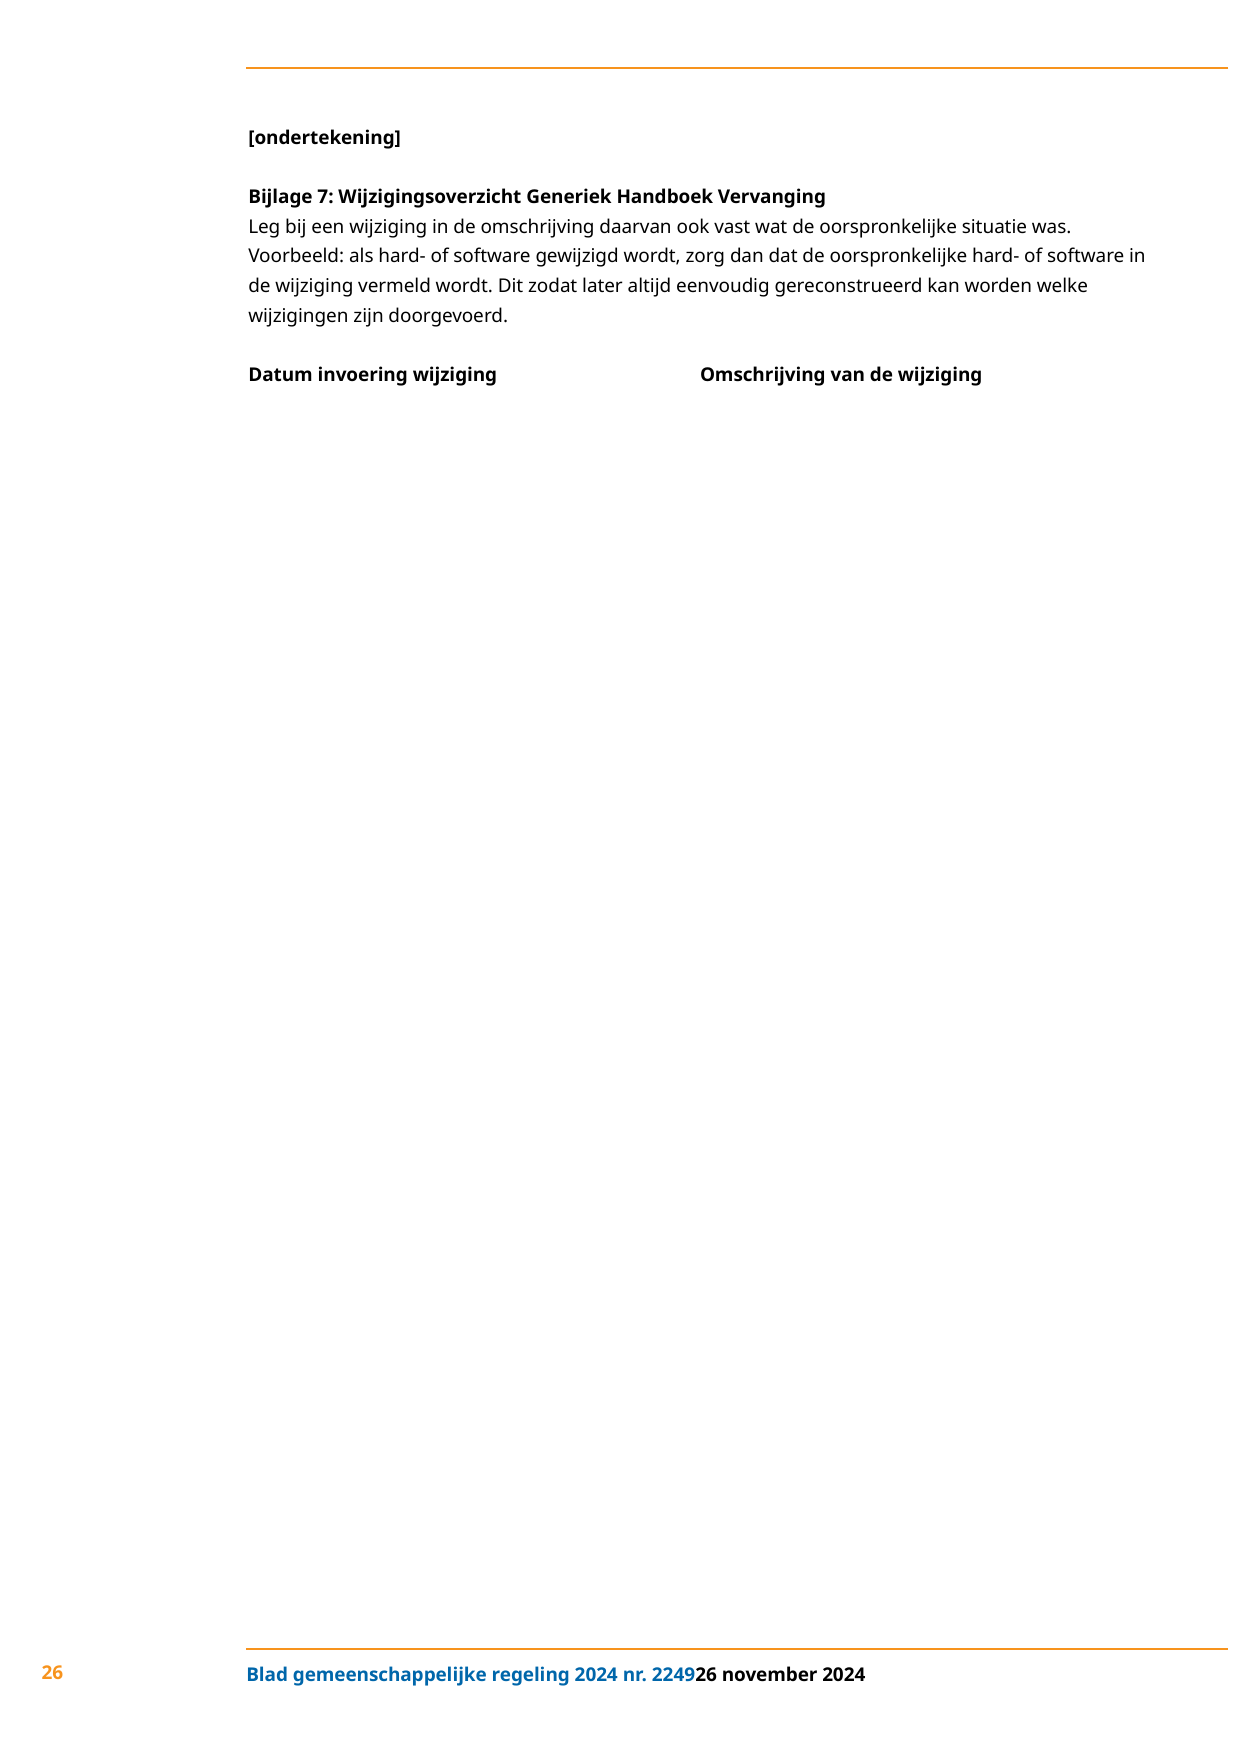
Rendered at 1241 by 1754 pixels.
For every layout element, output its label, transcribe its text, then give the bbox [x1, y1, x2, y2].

table_cell [700, 413, 1152, 438]
table_cell [700, 387, 1152, 413]
text Bijlage 7: Wijzigingsoverzicht Generiek Handboek Vervanging [248, 183, 1152, 209]
table_cell [700, 438, 1152, 464]
table_cell [248, 387, 700, 413]
text Leg bij een wijziging in de omschrijving daarvan ook vast wat de oorspronkelijke situatie was. Voorbeeld: als hard- of software gewijzigd wordt, zorg dan dat de oorspronkelijke hard- of software in de wijziging vermeld wordt. Dit zodat later altijd eenvoudig gereconstrueerd kan worden welke wijzigingen zijn doorgevoerd. [248, 213, 1152, 328]
table_header Omschrijving van de wijziging [700, 361, 1152, 387]
text [ondertekening] [248, 124, 1152, 150]
table_header Datum invoering wijziging [248, 361, 700, 387]
table_cell [248, 438, 700, 464]
table_cell [248, 413, 700, 438]
picture [41, 47, 231, 172]
